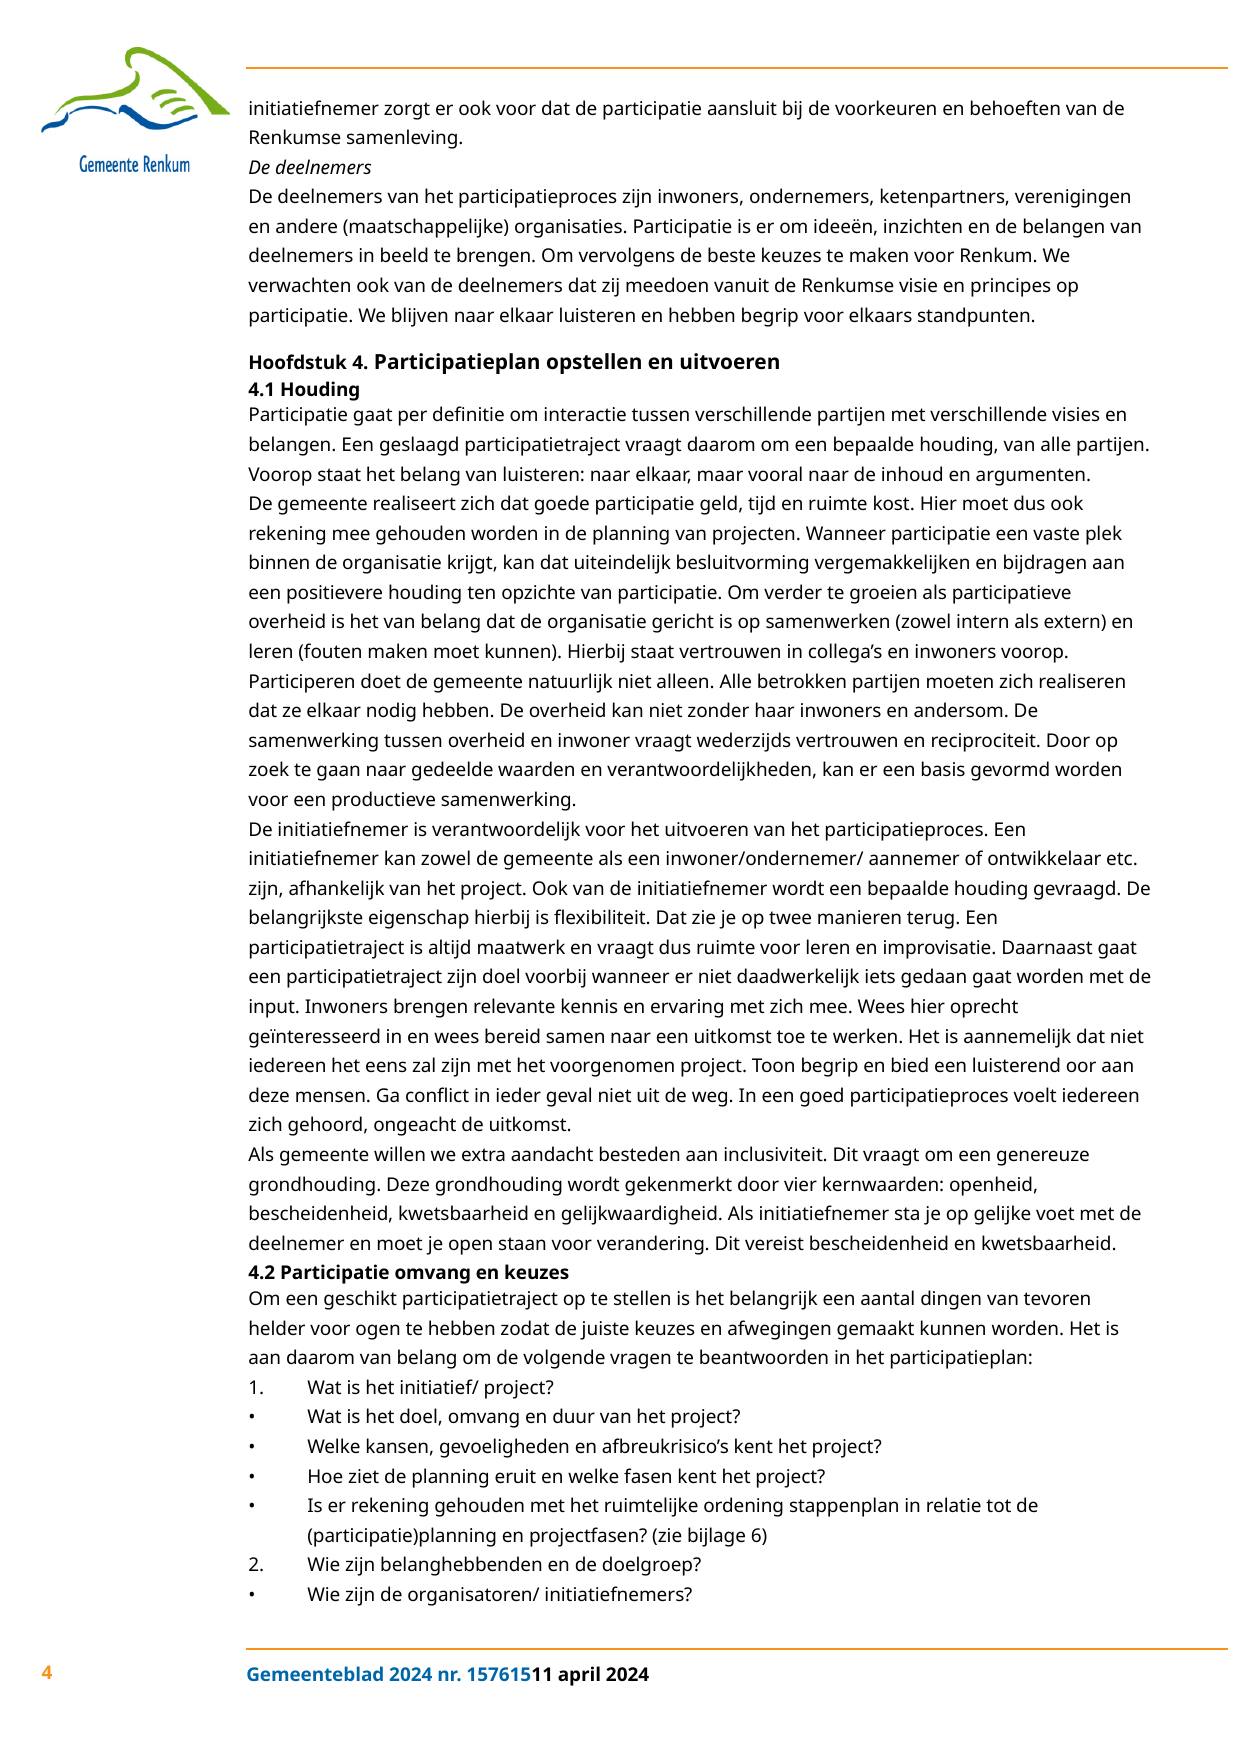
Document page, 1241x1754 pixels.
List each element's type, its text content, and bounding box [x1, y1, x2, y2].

text De initiatiefnemer is verantwoordelijk voor het uitvoeren van het participatieproces. Een initiatiefnemer kan zowel de gemeente als een inwoner/ondernemer/ aannemer of ontwikkelaar etc. zijn, afhankelijk van het project. Ook van de initiatiefnemer wordt een bepaalde houding gevraagd. De belangrijkste eigenschap hierbij is flexibiliteit. Dat zie je op twee manieren terug. Een participatietraject is altijd maatwerk en vraagt dus ruimte voor leren en improvisatie. Daarnaast gaat een participatietraject zijn doel voorbij wanneer er niet daadwerkelijk iets gedaan gaat worden met de input. Inwoners brengen relevante kennis en ervaring met zich mee. Wees hier oprecht geïnteresseerd in en wees bereid samen naar een uitkomst toe te werken. Het is aannemelijk dat niet iedereen het eens zal zijn met het voorgenomen project. Toon begrip en bied een luisterend oor aan deze mensen. Ga conflict in ieder geval niet uit de weg. In een goed participatieproces voelt iedereen zich gehoord, ongeacht de uitkomst. [248, 816, 1152, 1137]
text Participatie gaat per definitie om interactie tussen verschillende partijen met verschillende visies en belangen. Een geslaagd participatietraject vraagt daarom om een bepaalde houding, van alle partijen. Voorop staat het belang van luisteren: naar elkaar, maar vooral naar de inhoud en argumenten. [248, 402, 1152, 487]
list Welke kansen, gevoeligheden en afbreukrisico’s kent het project? [248, 1433, 1152, 1459]
list Wat is het initiatief/ project? [248, 1374, 1152, 1400]
text De gemeente realiseert zich dat goede participatie geld, tijd en ruimte kost. Hier moet dus ook rekening mee gehouden worden in de planning van projecten. Wanneer participatie een vaste plek binnen de organisatie krijgt, kan dat uiteindelijk besluitvorming vergemakkelijken en bijdragen aan een positievere houding ten opzichte van participatie. Om verder te groeien als participatieve overheid is het van belang dat de organisatie gericht is op samenwerken (zowel intern als extern) en leren (fouten maken moet kunnen). Hierbij staat vertrouwen in collega’s en inwoners voorop. [248, 490, 1152, 664]
picture [41, 47, 231, 172]
list Is er rekening gehouden met het ruimtelijke ordening stappenplan in relatie tot de (participatie)planning en projectfasen? (zie bijlage 6) [248, 1492, 1152, 1548]
list Hoe ziet de planning eruit en welke fasen kent het project? [248, 1463, 1152, 1488]
text De deelnemers [248, 154, 1152, 180]
list Wie zijn de organisatoren/ initiatiefnemers? [248, 1581, 1152, 1607]
text Hoofdstuk 4. Participatieplan opstellen en uitvoeren [248, 347, 1152, 376]
text 4.2 Participatie omvang en keuzes [248, 1259, 1152, 1285]
text initiatiefnemer zorgt er ook voor dat de participatie aansluit bij de voorkeuren en behoeften van de Renkumse samenleving. [248, 95, 1152, 150]
text De deelnemers van het participatieproces zijn inwoners, ondernemers, ketenpartners, verenigingen en andere (maatschappelijke) organisaties. Participatie is er om ideeën, inzichten en de belangen van deelnemers in beeld te brengen. Om vervolgens de beste keuzes te maken voor Renkum. We verwachten ook van de deelnemers dat zij meedoen vanuit de Renkumse visie en principes op participatie. We blijven naar elkaar luisteren en hebben begrip voor elkaars standpunten. [248, 183, 1152, 328]
text Participeren doet de gemeente natuurlijk niet alleen. Alle betrokken partijen moeten zich realiseren dat ze elkaar nodig hebben. De overheid kan niet zonder haar inwoners en andersom. De samenwerking tussen overheid en inwoner vraagt wederzijds vertrouwen en reciprociteit. Door op zoek te gaan naar gedeelde waarden en verantwoordelijkheden, kan er een basis gevormd worden voor een productieve samenwerking. [248, 668, 1152, 812]
list Wat is het doel, omvang en duur van het project? [248, 1404, 1152, 1429]
text Om een geschikt participatietraject op te stellen is het belangrijk een aantal dingen van tevoren helder voor ogen te hebben zodat de juiste keuzes en afwegingen gemaakt kunnen worden. Het is aan daarom van belang om de volgende vragen te beantwoorden in het participatieplan: [248, 1285, 1152, 1370]
list Wie zijn belanghebbenden en de doelgroep? [248, 1552, 1152, 1577]
text 4.1 Houding [248, 376, 1152, 402]
text Als gemeente willen we extra aandacht besteden aan inclusiviteit. Dit vraagt om een genereuze grondhouding. Deze grondhouding wordt gekenmerkt door vier kernwaarden: openheid, bescheidenheid, kwetsbaarheid en gelijkwaardigheid. Als initiatiefnemer sta je op gelijke voet met de deelnemer en moet je open staan voor verandering. Dit vereist bescheidenheid en kwetsbaarheid. [248, 1141, 1152, 1256]
